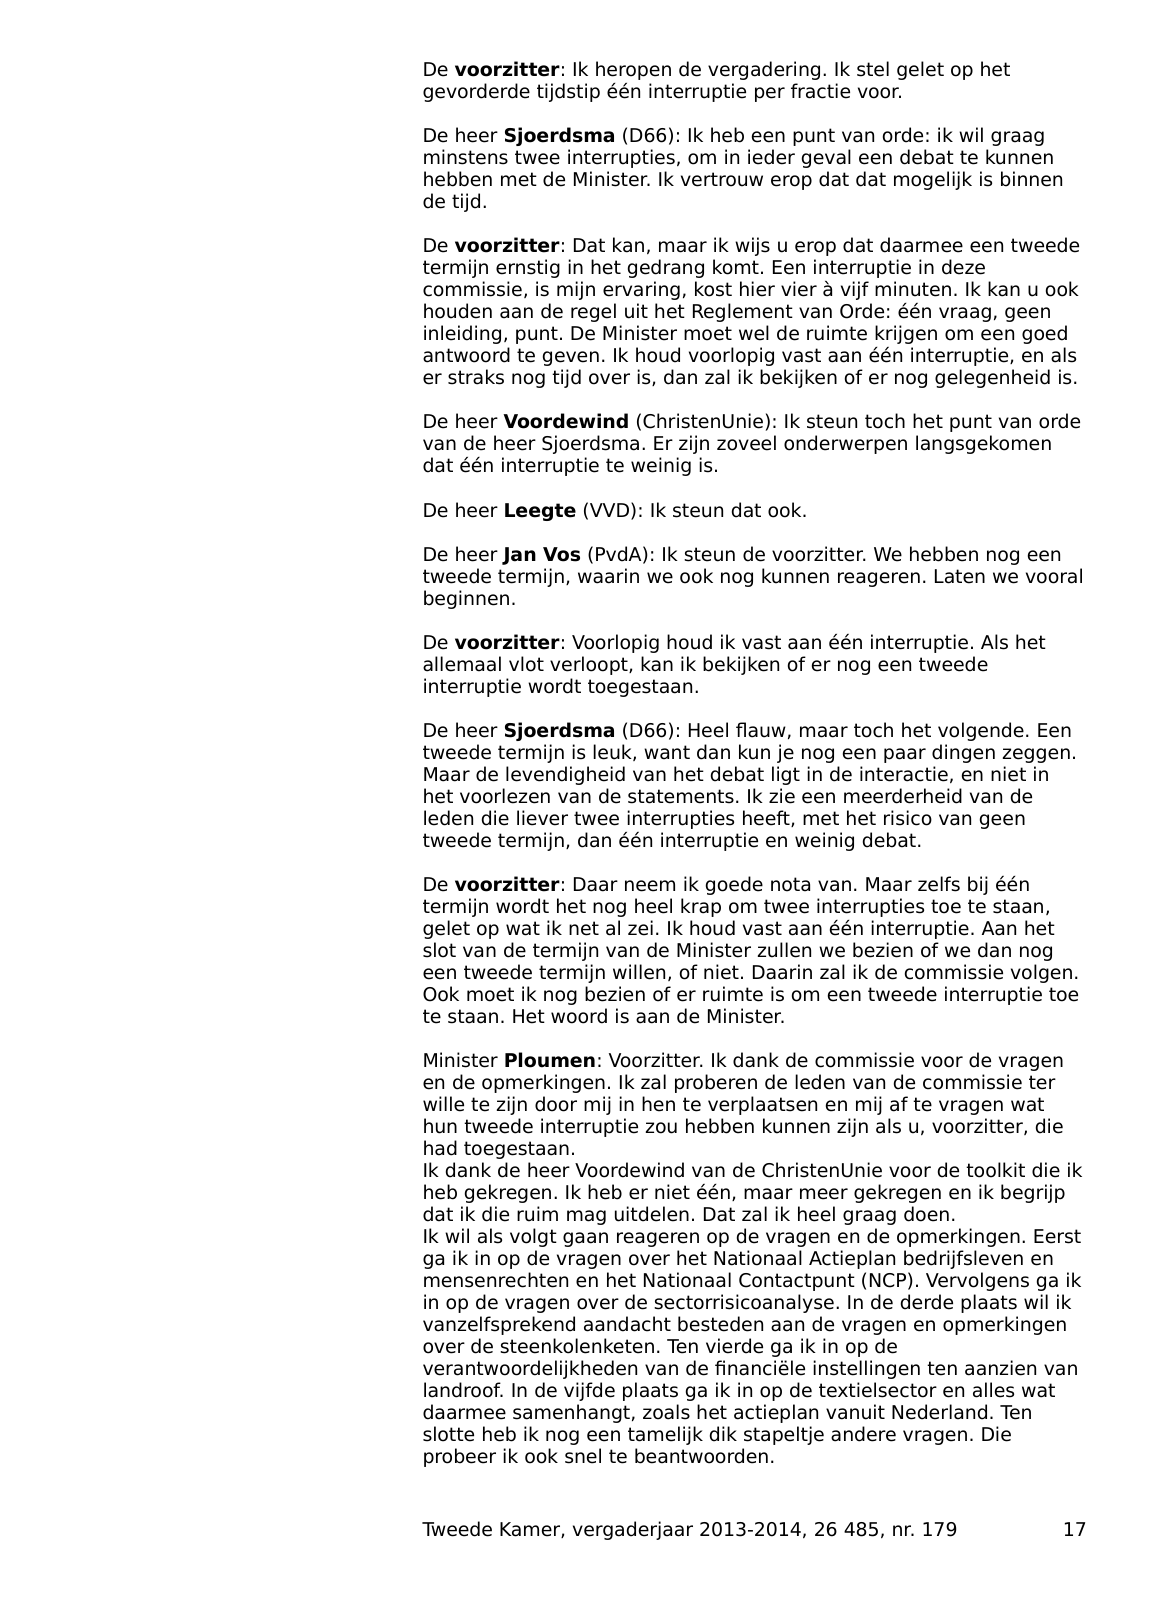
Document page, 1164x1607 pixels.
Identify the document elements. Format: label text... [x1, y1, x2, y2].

text De heer Leegte (VVD): Ik steun dat ook. [422, 499, 1087, 521]
text De heer Voordewind (ChristenUnie): Ik steun toch het punt van orde van de heer Sjoerdsma. Er zijn zoveel onderwerpen langsgekomen dat één interruptie te weinig is. [422, 411, 1087, 477]
text De voorzitter: Ik heropen de vergadering. Ik stel gelet op het gevorderde tijdstip één interruptie per fractie voor. [422, 59, 1087, 103]
text Minister Ploumen: Voorzitter. Ik dank de commissie voor de vragen en de opmerkingen. Ik zal proberen de leden van de commissie ter wille te zijn door mij in hen te verplaatsen en mij af te vragen wat hun tweede interruptie zou hebben kunnen zijn als u, voorzitter, die had toegestaan. [422, 1050, 1087, 1160]
text De heer Jan Vos (PvdA): Ik steun de voorzitter. We hebben nog een tweede termijn, waarin we ook nog kunnen reageren. Laten we vooral beginnen. [422, 544, 1087, 609]
text Ik wil als volgt gaan reageren op de vragen en de opmerkingen. Eerst ga ik in op de vragen over het Nationaal Actieplan bedrijfsleven en mensenrechten en het Nationaal Contactpunt (NCP). Vervolgens ga ik in op de vragen over de sectorrisicoanalyse. In de derde plaats wil ik vanzelfsprekend aandacht besteden aan de vragen en opmerkingen over de steenkolenketen. Ten vierde ga ik in op de verantwoordelijkheden van de financiële instellingen ten aanzien van landroof. In de vijfde plaats ga ik in op de textielsector en alles wat daarmee samenhangt, zoals het actieplan vanuit Nederland. Ten slotte heb ik nog een tamelijk dik stapeltje andere vragen. Die probeer ik ook snel te beantwoorden. [422, 1226, 1087, 1468]
text De voorzitter: Dat kan, maar ik wijs u erop dat daarmee een tweede termijn ernstig in het gedrang komt. Een interruptie in deze commissie, is mijn ervaring, kost hier vier à vijf minuten. Ik kan u ook houden aan de regel uit het Reglement van Orde: één vraag, geen inleiding, punt. De Minister moet wel de ruimte krijgen om een goed antwoord te geven. Ik houd voorlopig vast aan één interruptie, en als er straks nog tijd over is, dan zal ik bekijken of er nog gelegenheid is. [422, 235, 1087, 389]
text Ik dank de heer Voordewind van de ChristenUnie voor de toolkit die ik heb gekregen. Ik heb er niet één, maar meer gekregen en ik begrijp dat ik die ruim mag uitdelen. Dat zal ik heel graag doen. [422, 1160, 1087, 1226]
text De heer Sjoerdsma (D66): Ik heb een punt van orde: ik wil graag minstens twee interrupties, om in ieder geval een debat te kunnen hebben met de Minister. Ik vertrouw erop dat dat mogelijk is binnen de tijd. [422, 125, 1087, 213]
text De voorzitter: Daar neem ik goede nota van. Maar zelfs bij één termijn wordt het nog heel krap om twee interrupties toe te staan, gelet op wat ik net al zei. Ik houd vast aan één interruptie. Aan het slot van de termijn van de Minister zullen we bezien of we dan nog een tweede termijn willen, of niet. Daarin zal ik de commissie volgen. Ook moet ik nog bezien of er ruimte is om een tweede interruptie toe te staan. Het woord is aan de Minister. [422, 874, 1087, 1028]
text De voorzitter: Voorlopig houd ik vast aan één interruptie. Als het allemaal vlot verloopt, kan ik bekijken of er nog een tweede interruptie wordt toegestaan. [422, 632, 1087, 698]
text De heer Sjoerdsma (D66): Heel flauw, maar toch het volgende. Een tweede termijn is leuk, want dan kun je nog een paar dingen zeggen. Maar de levendigheid van het debat ligt in de interactie, en niet in het voorlezen van de statements. Ik zie een meerderheid van de leden die liever twee interrupties heeft, met het risico van geen tweede termijn, dan één interruptie en weinig debat. [422, 720, 1087, 852]
